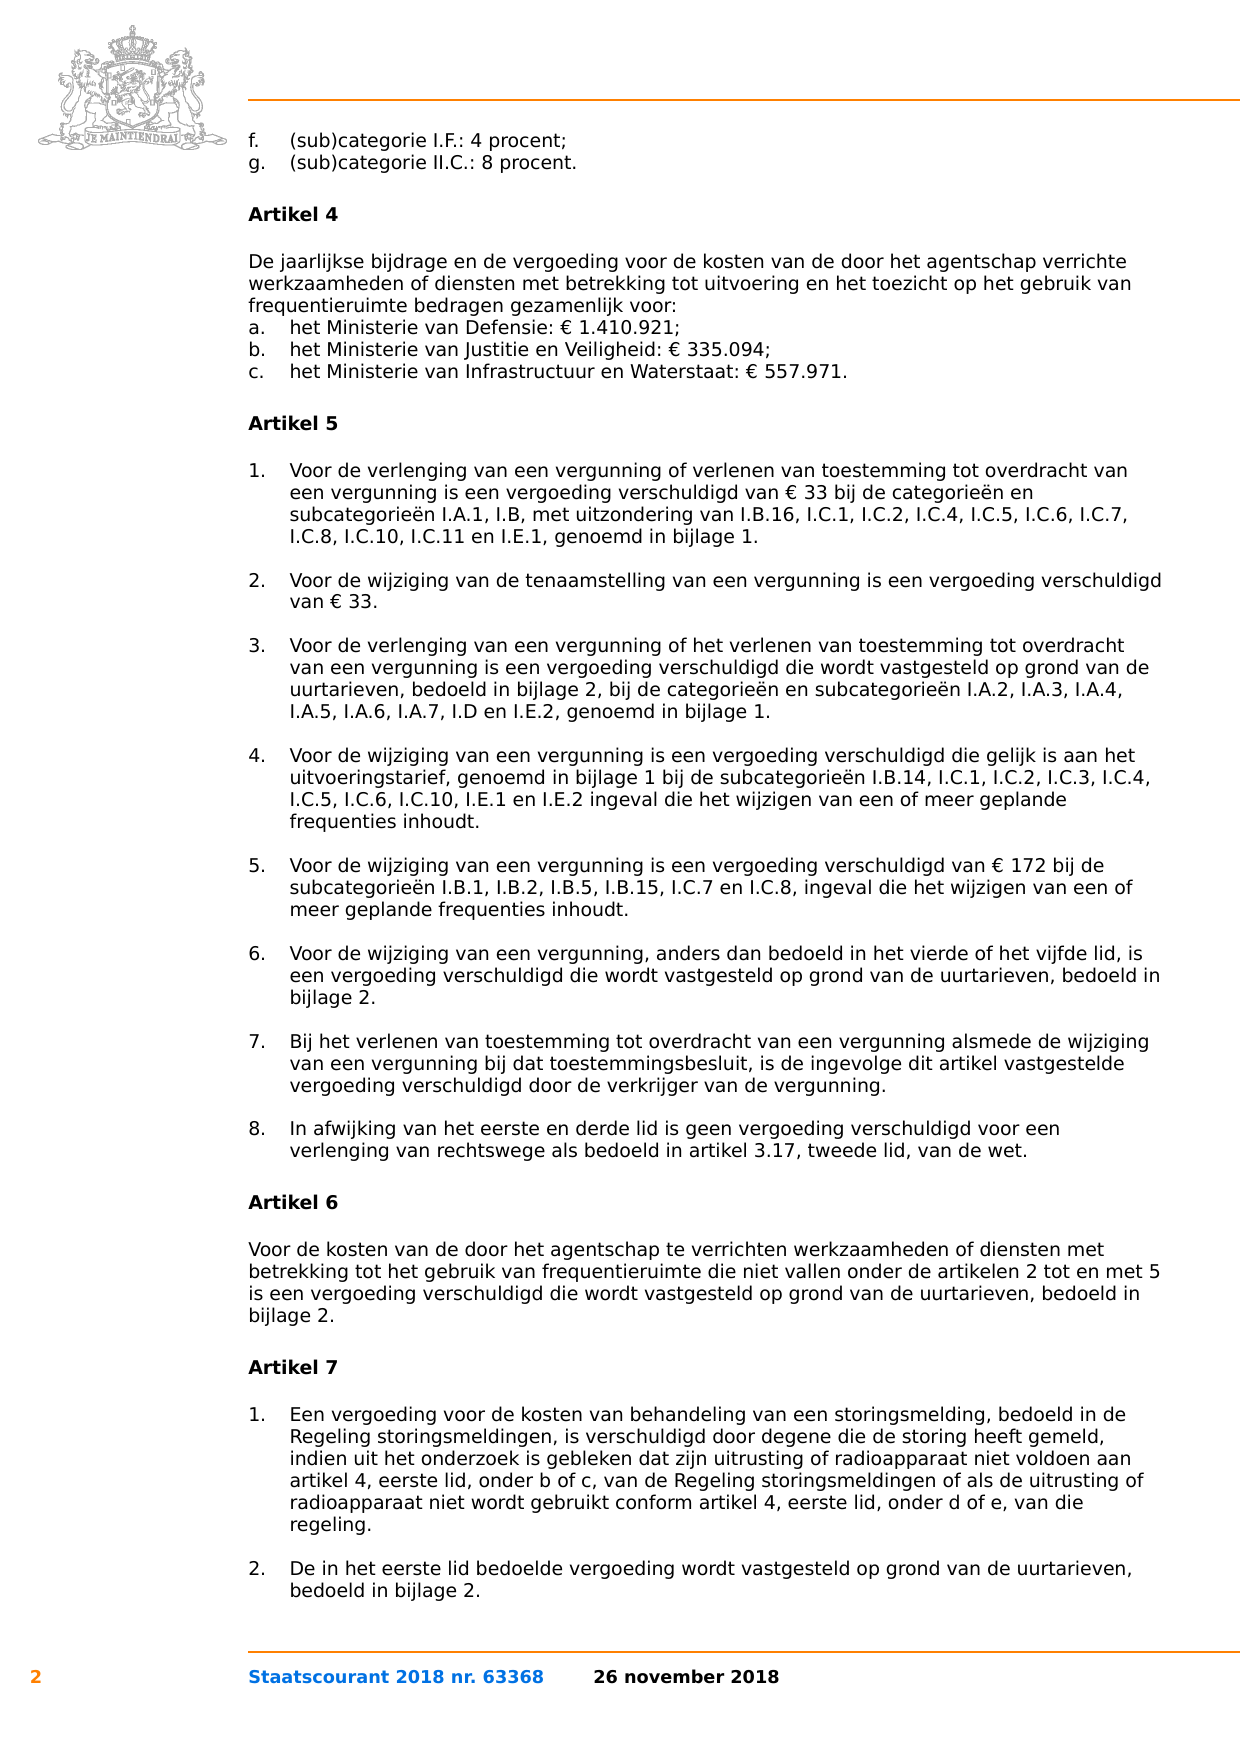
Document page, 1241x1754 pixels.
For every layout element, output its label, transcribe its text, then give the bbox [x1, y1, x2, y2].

text 4. Voor de wijziging van een vergunning is een vergoeding verschuldigd die gelijk is aan het uitvoeringstarief, genoemd in bijlage 1 bij de subcategorieën I.B.14, I.C.1, I.C.2, I.C.3, I.C.4, I.C.5, I.C.6, I.C.10, I.E.1 en I.E.2 ingeval die het wijzigen van een of meer geplande frequenties inhoudt. [248, 745, 1163, 833]
text 3. Voor de verlenging van een vergunning of het verlenen van toestemming tot overdracht van een vergunning is een vergoeding verschuldigd die wordt vastgesteld op grond van de uurtarieven, bedoeld in bijlage 2, bij de categorieën en subcategorieën I.A.2, I.A.3, I.A.4, I.A.5, I.A.6, I.A.7, I.D en I.E.2, genoemd in bijlage 1. [248, 635, 1163, 723]
subtitle Artikel 4 [248, 204, 1163, 226]
text f. (sub)categorie I.F.: 4 procent; [248, 130, 1163, 152]
text a. het Ministerie van Defensie: € 1.410.921; [248, 317, 1163, 339]
text 2. De in het eerste lid bedoelde vergoeding wordt vastgesteld op grond van de uurtarieven, bedoeld in bijlage 2. [248, 1558, 1163, 1602]
text 8. In afwijking van het eerste en derde lid is geen vergoeding verschuldigd voor een verlenging van rechtswege als bedoeld in artikel 3.17, tweede lid, van de wet. [248, 1118, 1163, 1162]
text Voor de kosten van de door het agentschap te verrichten werkzaamheden of diensten met betrekking tot het gebruik van frequentieruimte die niet vallen onder de artikelen 2 tot en met 5 is een vergoeding verschuldigd die wordt vastgesteld op grond van de uurtarieven, bedoeld in bijlage 2. [248, 1239, 1163, 1327]
text 6. Voor de wijziging van een vergunning, anders dan bedoeld in het vierde of het vijfde lid, is een vergoeding verschuldigd die wordt vastgesteld op grond van de uurtarieven, bedoeld in bijlage 2. [248, 943, 1163, 1009]
text c. het Ministerie van Infrastructuur en Waterstaat: € 557.971. [248, 361, 1163, 383]
text De jaarlijkse bijdrage en de vergoeding voor de kosten van de door het agentschap verrichte werkzaamheden of diensten met betrekking tot uitvoering en het toezicht op het gebruik van frequentieruimte bedragen gezamenlijk voor: [248, 251, 1163, 317]
text 1. Een vergoeding voor de kosten van behandeling van een storingsmelding, bedoeld in de Regeling storingsmeldingen, is verschuldigd door degene die de storing heeft gemeld, indien uit het onderzoek is gebleken dat zijn uitrusting of radioapparaat niet voldoen aan artikel 4, eerste lid, onder b of c, van de Regeling storingsmeldingen of als de uitrusting of radioapparaat niet wordt gebruikt conform artikel 4, eerste lid, onder d of e, van die regeling. [248, 1404, 1163, 1536]
picture [38, 25, 227, 150]
subtitle Artikel 7 [248, 1357, 1163, 1379]
text 7. Bij het verlenen van toestemming tot overdracht van een vergunning alsmede de wijziging van een vergunning bij dat toestemmingsbesluit, is de ingevolge dit artikel vastgestelde vergoeding verschuldigd door de verkrijger van de vergunning. [248, 1031, 1163, 1096]
text g. (sub)categorie II.C.: 8 procent. [248, 152, 1163, 174]
subtitle Artikel 6 [248, 1192, 1163, 1214]
subtitle Artikel 5 [248, 413, 1163, 435]
text 5. Voor de wijziging van een vergunning is een vergoeding verschuldigd van € 172 bij de subcategorieën I.B.1, I.B.2, I.B.5, I.B.15, I.C.7 en I.C.8, ingeval die het wijzigen van een of meer geplande frequenties inhoudt. [248, 855, 1163, 921]
text 1. Voor de verlenging van een vergunning of verlenen van toestemming tot overdracht van een vergunning is een vergoeding verschuldigd van € 33 bij de categorieën en subcategorieën I.A.1, I.B, met uitzondering van I.B.16, I.C.1, I.C.2, I.C.4, I.C.5, I.C.6, I.C.7, I.C.8, I.C.10, I.C.11 en I.E.1, genoemd in bijlage 1. [248, 460, 1163, 548]
text 2. Voor de wijziging van de tenaamstelling van een vergunning is een vergoeding verschuldigd van € 33. [248, 569, 1163, 613]
text b. het Ministerie van Justitie en Veiligheid: € 335.094; [248, 339, 1163, 361]
